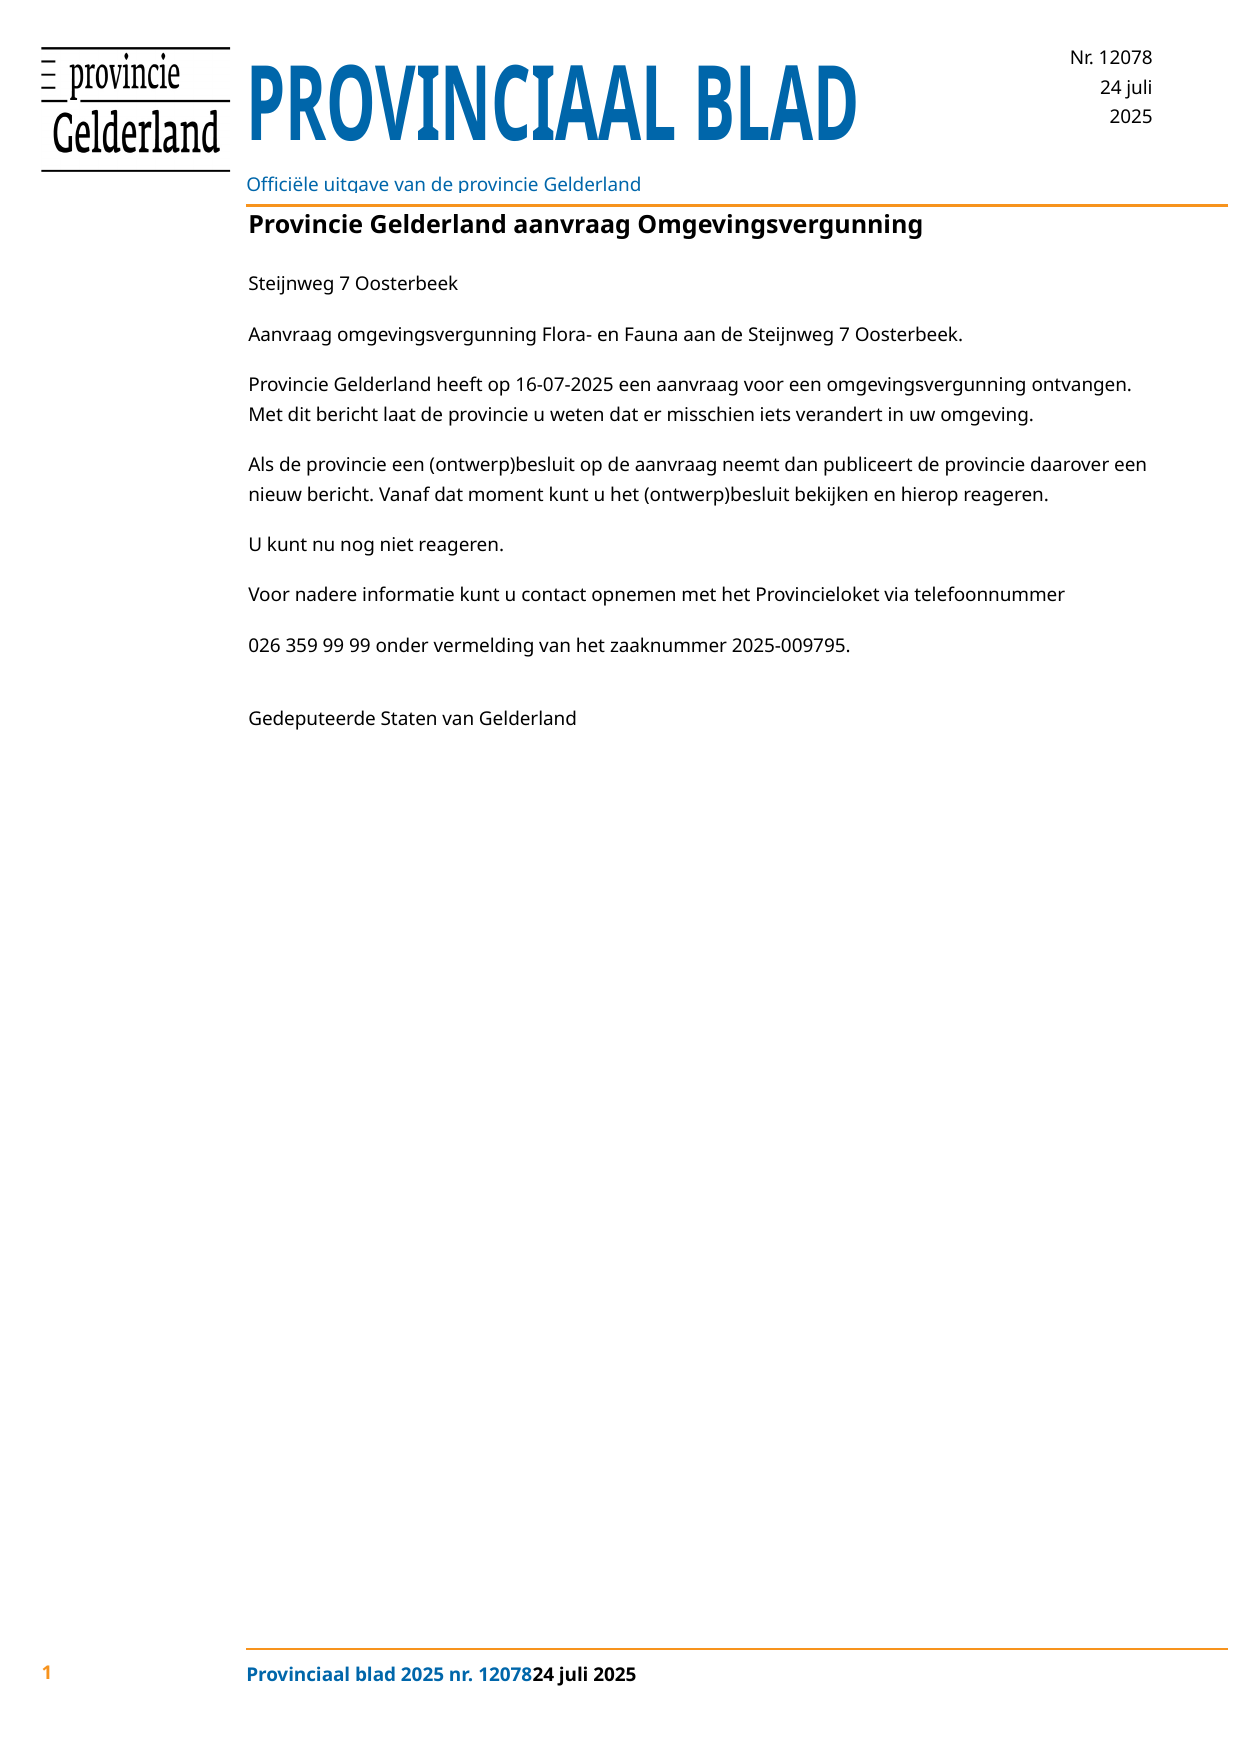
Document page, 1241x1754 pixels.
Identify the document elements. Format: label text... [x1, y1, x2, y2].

text 026 359 99 99 onder vermelding van het zaaknummer 2025-009795. [248, 632, 1152, 658]
text Steijnweg 7 Oosterbeek [248, 270, 1152, 296]
text Voor nadere informatie kunt u contact opnemen met het Provincieloket via telefoonnummer [248, 582, 1152, 607]
text Als de provincie een (ontwerp)besluit op de aanvraag neemt dan publiceert de provincie daarover een nieuw bericht. Vanaf dat moment kunt u het (ontwerp)besluit bekijken en hierop reageren. [248, 451, 1152, 506]
text Aanvraag omgevingsvergunning Flora- en Fauna aan de Steijnweg 7 Oosterbeek. [248, 321, 1152, 346]
text Provincie Gelderland heeft op 16-07-2025 een aanvraag voor een omgevingsvergunning ontvangen. Met dit bericht laat de provincie u weten dat er misschien iets verandert in uw omgeving. [248, 371, 1152, 426]
text Provincie Gelderland aanvraag Omgevingsvergunning [248, 207, 1152, 241]
text Gedeputeerde Staten van Gelderland [248, 706, 1152, 731]
picture [41, 47, 231, 172]
text U kunt nu nog niet reageren. [248, 531, 1152, 557]
